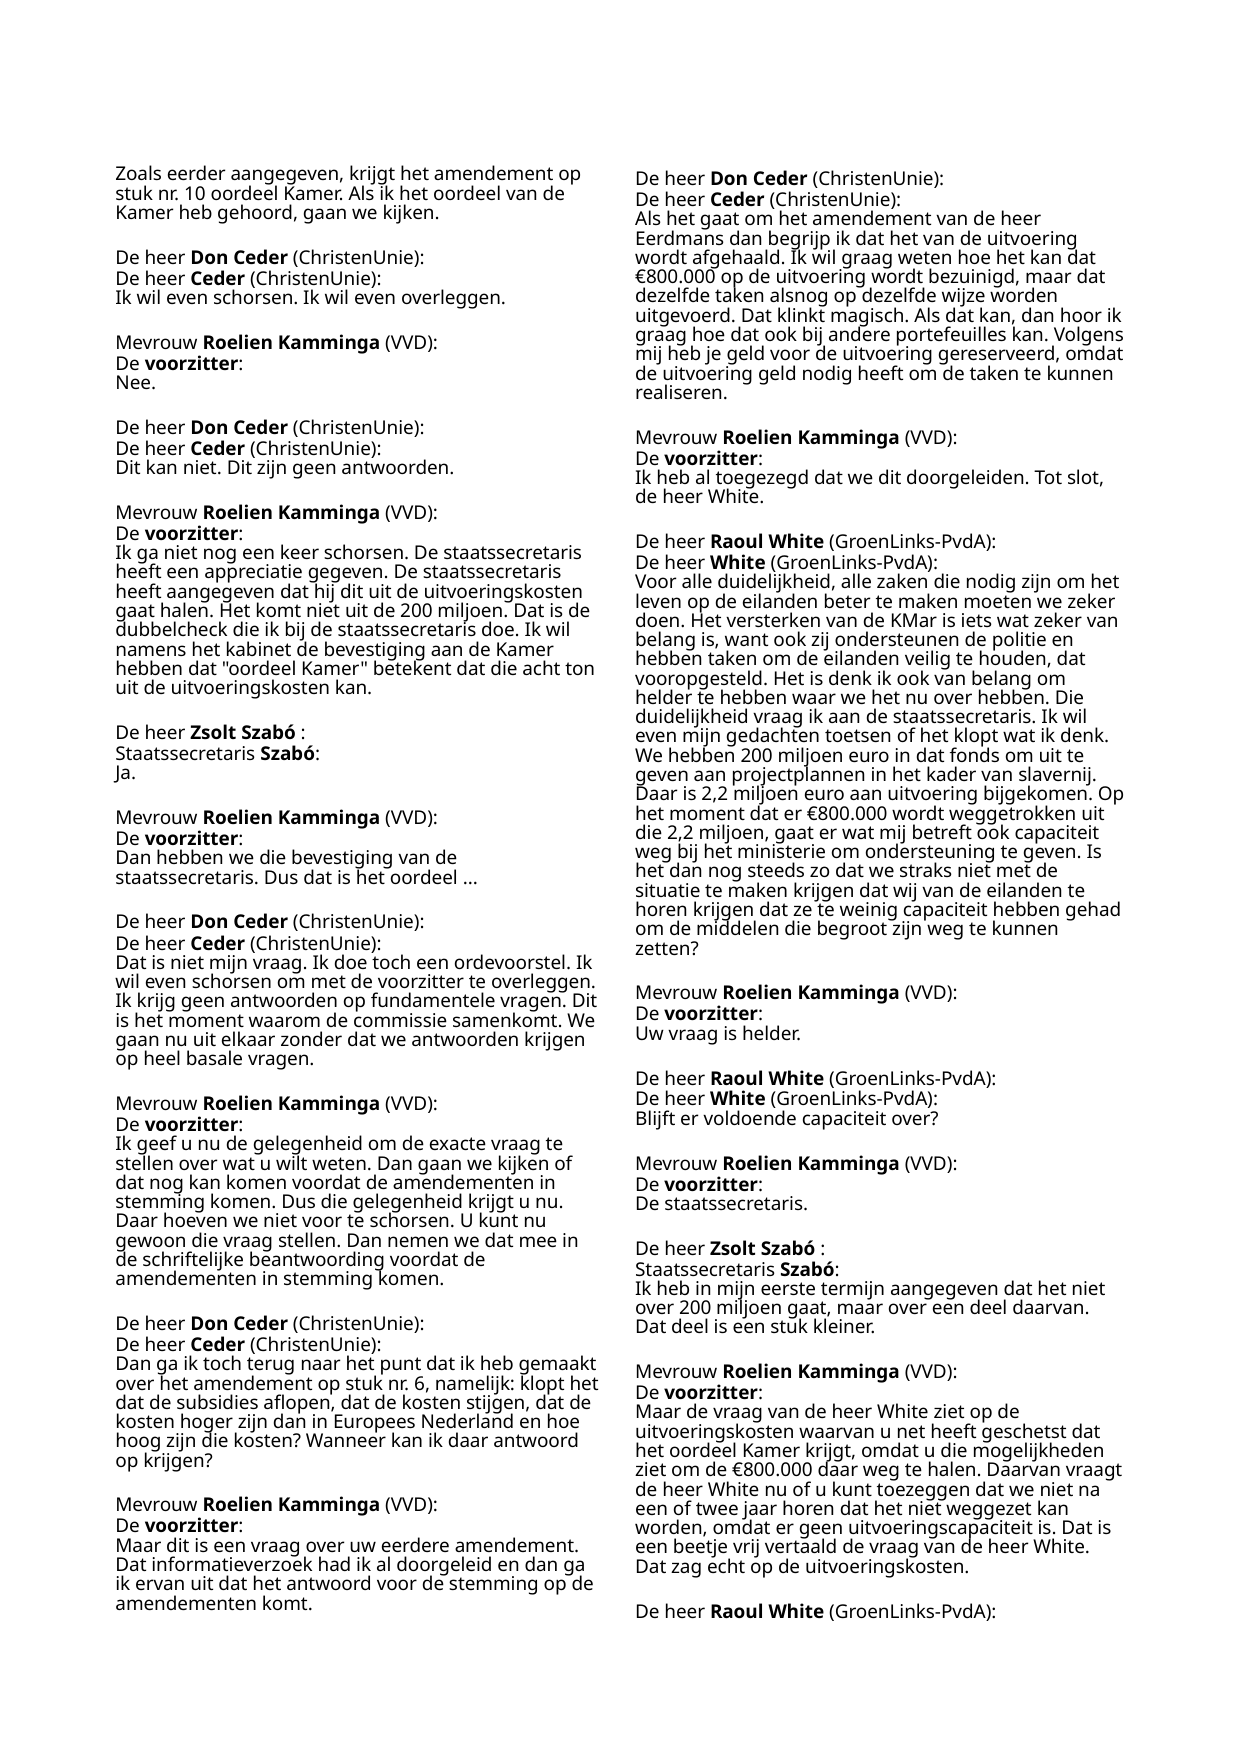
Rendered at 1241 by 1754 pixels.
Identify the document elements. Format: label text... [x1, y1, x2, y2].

text De voorzitter: [635, 1176, 1125, 1195]
text De heer Ceder (ChristenUnie): [115, 440, 605, 459]
text De heer Don Ceder (ChristenUnie): [115, 909, 605, 934]
text Dan ga ik toch terug naar het punt dat ik heb gemaakt over het amendement op stuk nr. 6, namelijk: klopt het dat de subsidies aflopen, dat de kosten stijgen, dat de kosten hoger zijn dan in Europees Nederland en hoe hoog zijn die kosten? Wanneer kan ik daar antwoord op krijgen? [115, 1355, 605, 1471]
text Staatssecretaris Szabó: [115, 745, 605, 764]
text Dan hebben we die bevestiging van de staatssecretaris. Dus dat is het oordeel ... [115, 849, 605, 888]
text Ik geef u nu de gelegenheid om de exacte vraag te stellen over wat u wilt weten. Dan gaan we kijken of dat nog kan komen voordat de amendementen in stemming komen. Dus die gelegenheid krijgt u nu. Daar hoeven we niet voor te schorsen. U kunt nu gewoon die vraag stellen. Dan nemen we dat mee in de schriftelijke beantwoording voordat de amendementen in stemming komen. [115, 1135, 605, 1289]
text De heer Raoul White (GroenLinks-PvdA): [635, 528, 1125, 554]
text Als het gaat om het amendement van de heer Eerdmans dan begrijp ik dat het van de uitvoering wordt afgehaald. Ik wil graag weten hoe het kan dat €800.000 op de uitvoering wordt bezuinigd, maar dat dezelfde taken alsnog op dezelfde wijze worden uitgevoerd. Dat klinkt magisch. Als dat kan, dan hoor ik graag hoe dat ook bij andere portefeuilles kan. Volgens mij heb je geld voor de uitvoering gereserveerd, omdat de uitvoering geld nodig heeft om de taken te kunnen realiseren. [635, 210, 1125, 403]
text De heer Don Ceder (ChristenUnie): [115, 414, 605, 440]
text Ja. [115, 764, 605, 783]
text De heer Zsolt Szabó : [635, 1235, 1125, 1261]
text Ik wil even schorsen. Ik wil even overleggen. [115, 289, 605, 308]
text De voorzitter: [115, 355, 605, 374]
text Mevrouw Roelien Kamminga (VVD): [115, 1492, 605, 1517]
text Mevrouw Roelien Kamminga (VVD): [635, 979, 1125, 1005]
text De voorzitter: [115, 1116, 605, 1135]
text De heer Don Ceder (ChristenUnie): [635, 165, 1125, 191]
text Voor alle duidelijkheid, alle zaken die nodig zijn om het leven op de eilanden beter te maken moeten we zeker doen. Het versterken van de KMar is iets wat zeker van belang is, want ook zij ondersteunen de politie en hebben taken om de eilanden veilig te houden, dat vooropgesteld. Het is denk ik ook van belang om helder te hebben waar we het nu over hebben. Die duidelijkheid vraag ik aan de staatssecretaris. Ik wil even mijn gedachten toetsen of het klopt wat ik denk. We hebben 200 miljoen euro in dat fonds om uit te geven aan projectplannen in het kader van slavernij. Daar is 2,2 miljoen euro aan uitvoering bijgekomen. Op het moment dat er €800.000 wordt weggetrokken uit die 2,2 miljoen, gaat er wat mij betreft ook capaciteit weg bij het ministerie om ondersteuning te geven. Is het dan nog steeds zo dat we straks niet met de situatie te maken krijgen dat wij van de eilanden te horen krijgen dat ze te weinig capaciteit hebben gehad om de middelen die begroot zijn weg te kunnen zetten? [635, 573, 1125, 959]
text De voorzitter: [115, 525, 605, 544]
text Maar dit is een vraag over uw eerdere amendement. Dat informatieverzoek had ik al doorgeleid en dan ga ik ervan uit dat het antwoord voor de stemming op de amendementen komt. [115, 1537, 605, 1614]
text De heer Zsolt Szabó : [115, 719, 605, 745]
text Staatssecretaris Szabó: [635, 1261, 1125, 1280]
text De heer Raoul White (GroenLinks-PvdA): [635, 1065, 1125, 1090]
text Mevrouw Roelien Kamminga (VVD): [635, 1358, 1125, 1384]
text Mevrouw Roelien Kamminga (VVD): [115, 804, 605, 830]
text De heer Ceder (ChristenUnie): [635, 191, 1125, 210]
text De heer Raoul White (GroenLinks-PvdA): [635, 1598, 1125, 1623]
text Mevrouw Roelien Kamminga (VVD): [115, 499, 605, 525]
text De heer Don Ceder (ChristenUnie): [115, 1310, 605, 1336]
text De heer Ceder (ChristenUnie): [115, 934, 605, 954]
text De heer White (GroenLinks-PvdA): [635, 554, 1125, 573]
text Mevrouw Roelien Kamminga (VVD): [635, 1150, 1125, 1176]
text De heer Don Ceder (ChristenUnie): [115, 244, 605, 270]
text Dit kan niet. Dit zijn geen antwoorden. [115, 459, 605, 478]
text Blijft er voldoende capaciteit over? [635, 1110, 1125, 1129]
text De heer White (GroenLinks-PvdA): [635, 1090, 1125, 1110]
text Mevrouw Roelien Kamminga (VVD): [635, 424, 1125, 450]
text Ik heb al toegezegd dat we dit doorgeleiden. Tot slot, de heer White. [635, 469, 1125, 507]
text Mevrouw Roelien Kamminga (VVD): [115, 329, 605, 355]
text Ik ga niet nog een keer schorsen. De staatssecretaris heeft een appreciatie gegeven. De staatssecretaris heeft aangegeven dat hij dit uit de uitvoeringskosten gaat halen. Het komt niet uit de 200 miljoen. Dat is de dubbelcheck die ik bij de staatssecretaris doe. Ik wil namens het kabinet de bevestiging aan de Kamer hebben dat "oordeel Kamer" betekent dat die acht ton uit de uitvoeringskosten kan. [115, 544, 605, 698]
text De voorzitter: [635, 1005, 1125, 1024]
text Uw vraag is helder. [635, 1024, 1125, 1044]
text Nee. [115, 374, 605, 393]
text Ik heb in mijn eerste termijn aangegeven dat het niet over 200 miljoen gaat, maar over een deel daarvan. Dat deel is een stuk kleiner. [635, 1280, 1125, 1338]
text Maar de vraag van de heer White ziet op de uitvoeringskosten waarvan u net heeft geschetst dat het oordeel Kamer krijgt, omdat u die mogelijkheden ziet om de €800.000 daar weg te halen. Daarvan vraagt de heer White nu of u kunt toezeggen dat we niet na een of twee jaar horen dat het niet weggezet kan worden, omdat er geen uitvoeringscapaciteit is. Dat is een beetje vrij vertaald de vraag van de heer White. Dat zag echt op de uitvoeringskosten. [635, 1403, 1125, 1577]
text De voorzitter: [635, 1384, 1125, 1403]
text De voorzitter: [115, 1517, 605, 1537]
text De staatssecretaris. [635, 1195, 1125, 1214]
text Mevrouw Roelien Kamminga (VVD): [115, 1090, 605, 1116]
text De voorzitter: [635, 450, 1125, 469]
text De heer Ceder (ChristenUnie): [115, 1336, 605, 1355]
text Dat is niet mijn vraag. Ik doe toch een ordevoorstel. Ik wil even schorsen om met de voorzitter te overleggen. Ik krijg geen antwoorden op fundamentele vragen. Dit is het moment waarom de commissie samenkomt. We gaan nu uit elkaar zonder dat we antwoorden krijgen op heel basale vragen. [115, 954, 605, 1069]
text De heer Ceder (ChristenUnie): [115, 270, 605, 289]
text Zoals eerder aangegeven, krijgt het amendement op stuk nr. 10 oordeel Kamer. Als ik het oordeel van de Kamer heb gehoord, gaan we kijken. [115, 165, 605, 223]
text De voorzitter: [115, 830, 605, 849]
